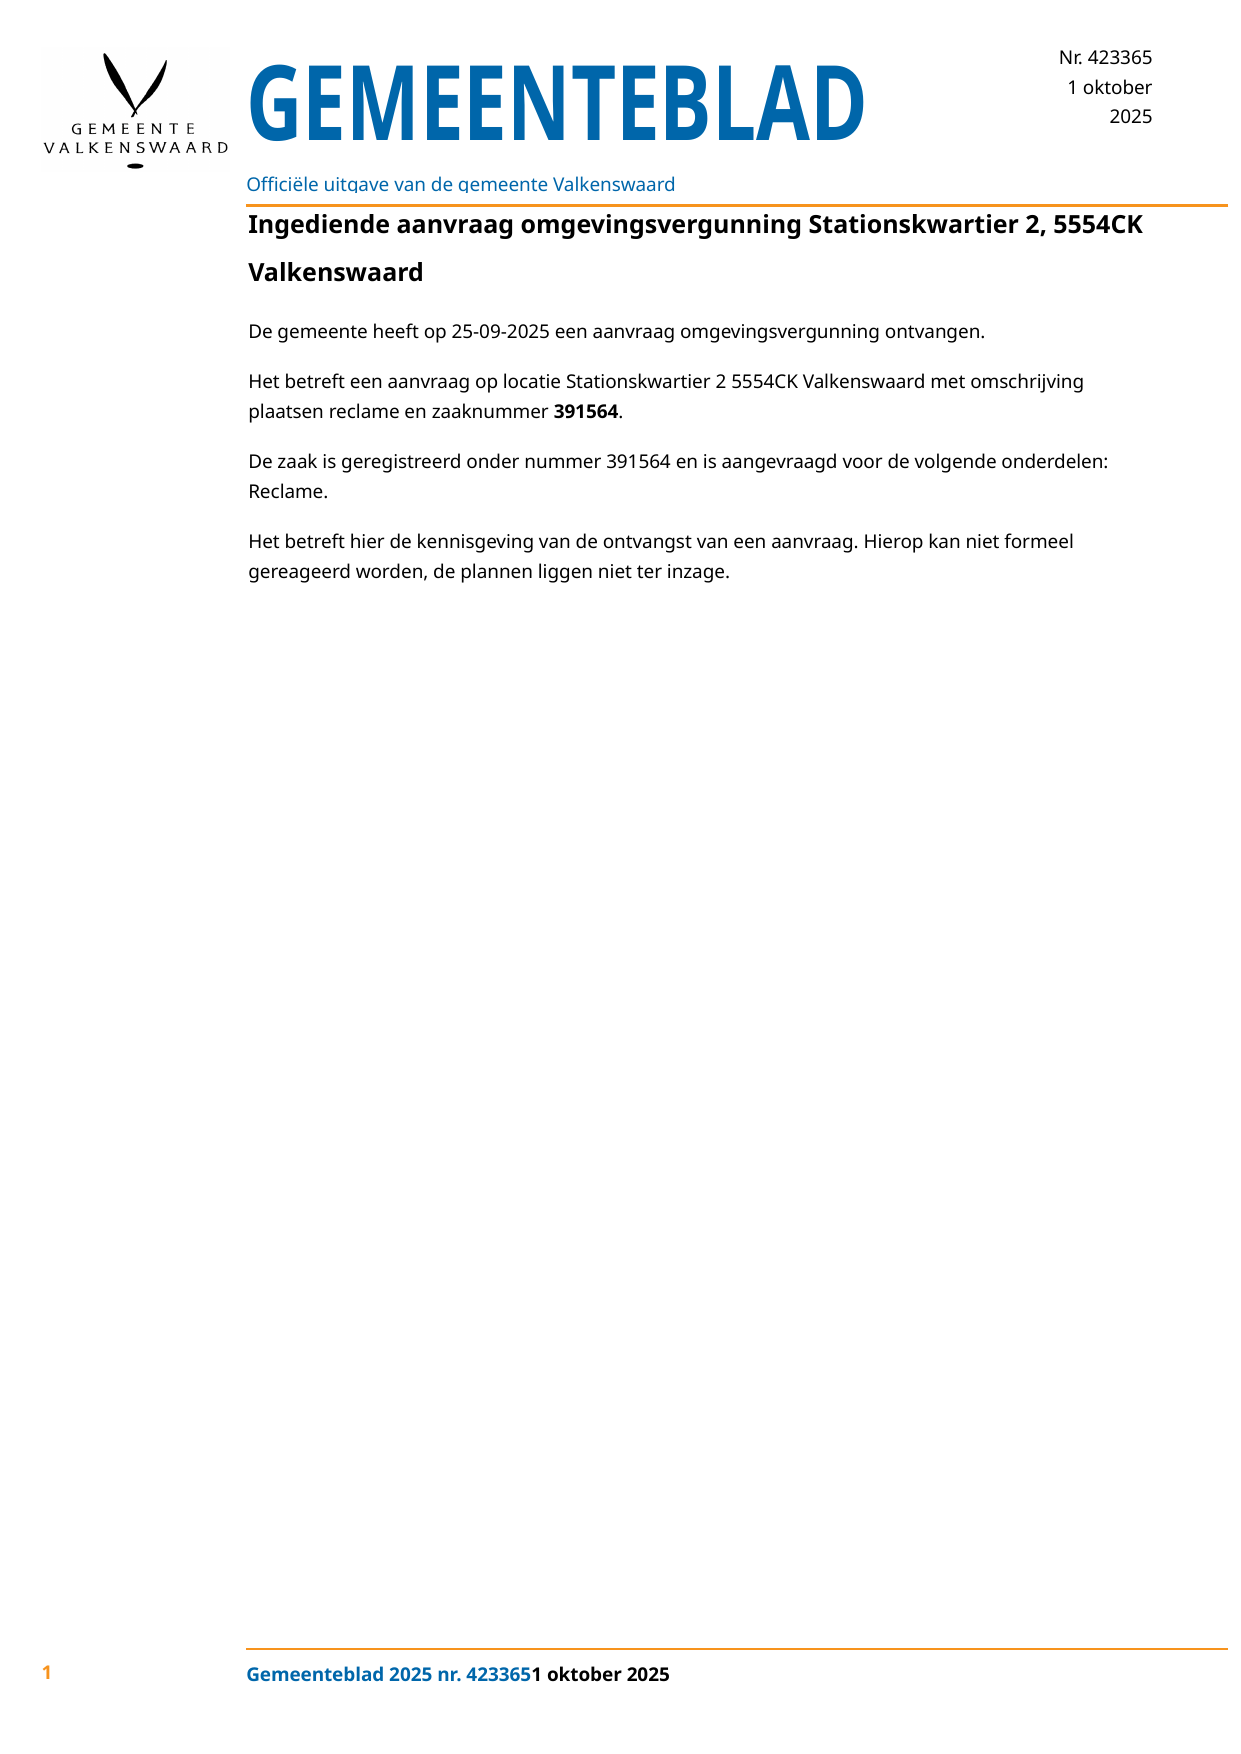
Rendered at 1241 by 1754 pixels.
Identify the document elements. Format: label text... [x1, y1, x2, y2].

text Ingediende aanvraag omgevingsvergunning Stationskwartier 2, 5554CK Valkenswaard [248, 207, 1152, 288]
text De zaak is geregistreerd onder nummer 391564 en is aangevraagd voor de volgende onderdelen: Reclame. [248, 448, 1152, 504]
text Het betreft hier de kennisgeving van de ontvangst van een aanvraag. Hierop kan niet formeel gereageerd worden, de plannen liggen niet ter inzage. [248, 528, 1152, 584]
picture [41, 47, 231, 172]
text Het betreft een aanvraag op locatie Stationskwartier 2 5554CK Valkenswaard met omschrijving plaatsen reclame en zaaknummer 391564. [248, 368, 1152, 424]
text De gemeente heeft op 25-09-2025 een aanvraag omgevingsvergunning ontvangen. [248, 318, 1152, 344]
